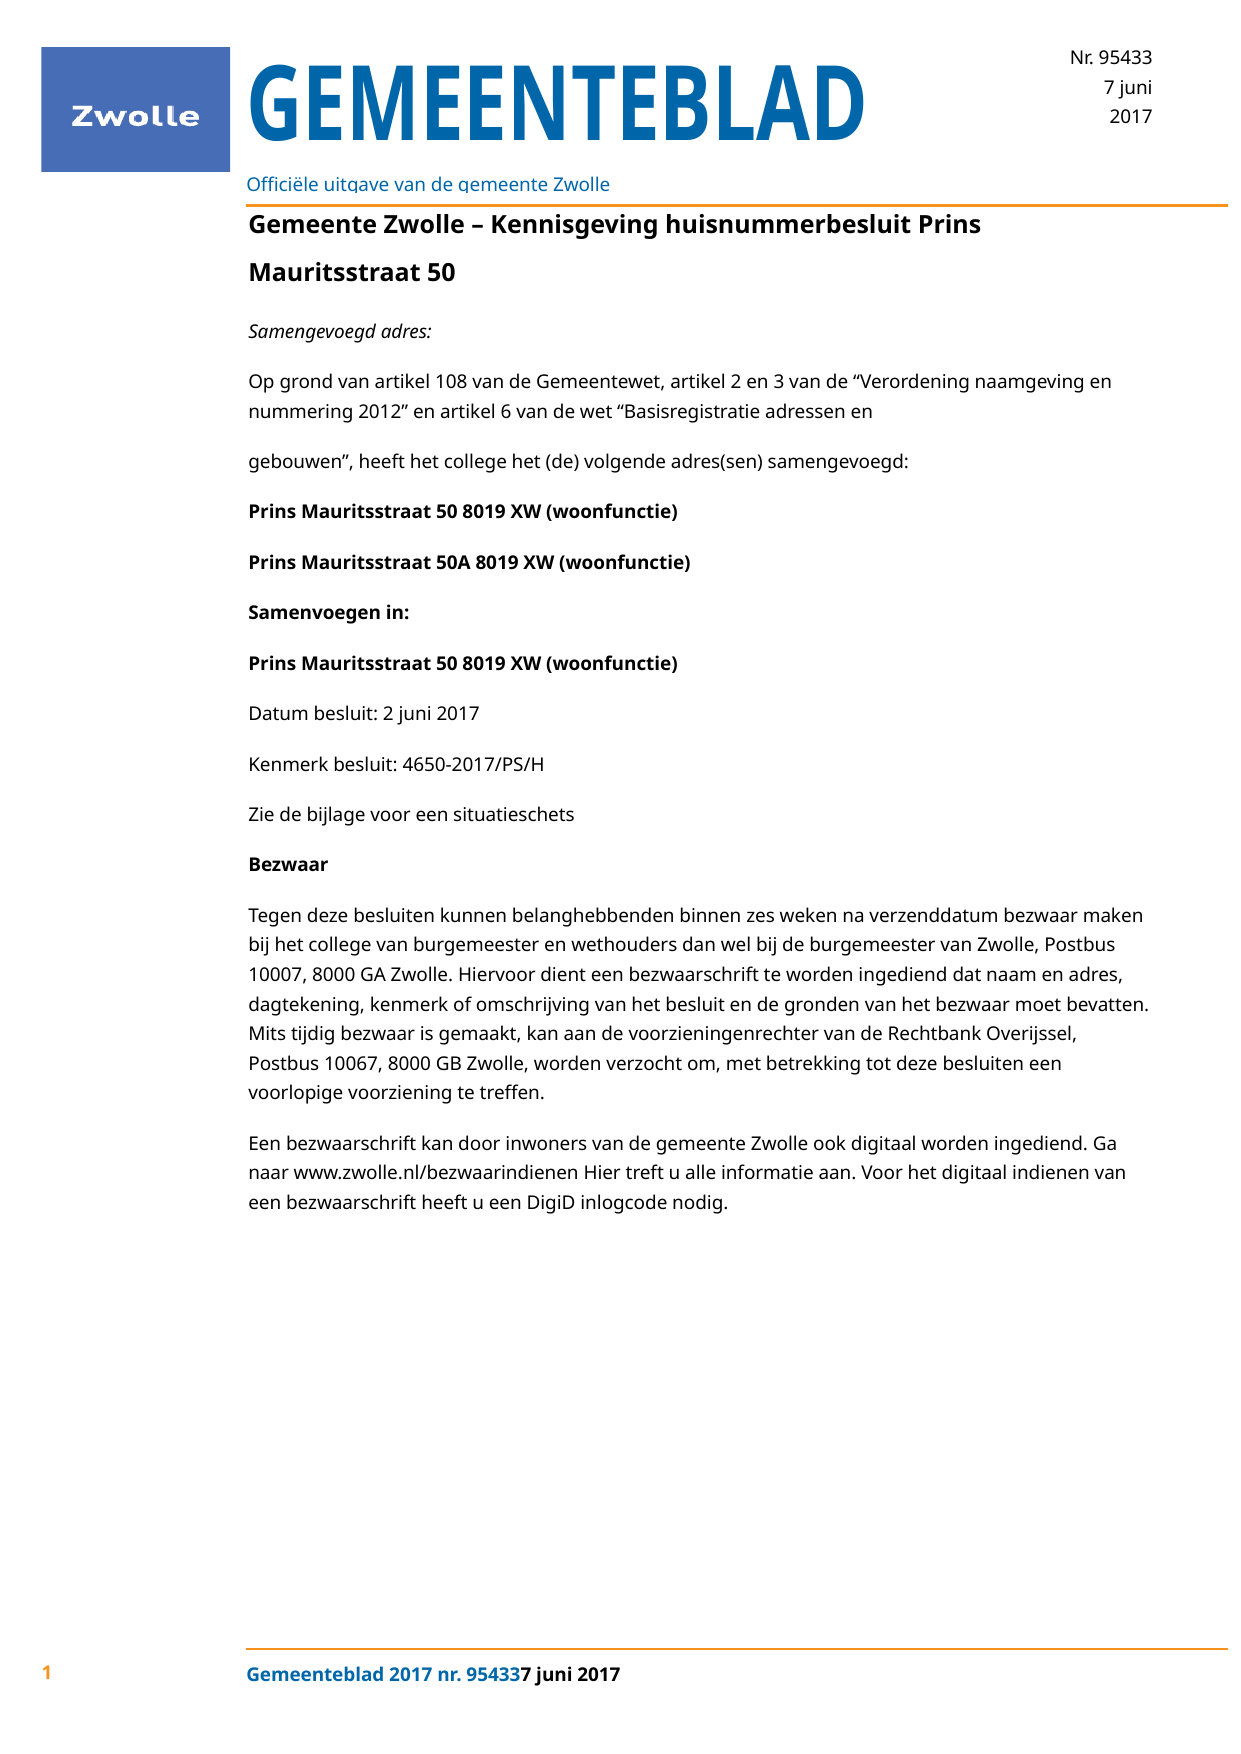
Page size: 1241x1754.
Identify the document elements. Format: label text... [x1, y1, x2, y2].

picture [41, 47, 231, 172]
text gebouwen”, heeft het college het (de) volgende adres(sen) samengevoegd: [248, 448, 1152, 474]
text Gemeente Zwolle – Kennisgeving huisnummerbesluit Prins Mauritsstraat 50 [248, 207, 1152, 288]
text Kenmerk besluit: 4650-2017/PS/H [248, 751, 1152, 777]
text Tegen deze besluiten kunnen belanghebbenden binnen zes weken na verzenddatum bezwaar maken bij het college van burgemeester en wethouders dan wel bij de burgemeester van Zwolle, Postbus 10007, 8000 GA Zwolle. Hiervoor dient een bezwaarschrift te worden ingediend dat naam en adres, dagtekening, kenmerk of omschrijving van het besluit en de gronden van het bezwaar moet bevatten. Mits tijdig bezwaar is gemaakt, kan aan de voorzieningenrechter van de Rechtbank Overijssel, Postbus 10067, 8000 GB Zwolle, worden verzocht om, met betrekking tot deze besluiten een voorlopige voorziening te treffen. [248, 902, 1152, 1105]
text Prins Mauritsstraat 50 8019 XW (woonfunctie) [248, 499, 1152, 524]
text Samengevoegd adres: [248, 318, 1152, 344]
text Op grond van artikel 108 van de Gemeentewet, artikel 2 en 3 van de “Verordening naamgeving en nummering 2012” en artikel 6 van de wet “Basisregistratie adressen en [248, 368, 1152, 424]
text Prins Mauritsstraat 50A 8019 XW (woonfunctie) [248, 549, 1152, 575]
text Datum besluit: 2 juni 2017 [248, 700, 1152, 726]
text Een bezwaarschrift kan door inwoners van de gemeente Zwolle ook digitaal worden ingediend. Ga naar www.zwolle.nl/bezwaarindienen Hier treft u alle informatie aan. Voor het digitaal indienen van een bezwaarschrift heeft u een DigiD inlogcode nodig. [248, 1130, 1152, 1215]
text Samenvoegen in: [248, 599, 1152, 625]
text Bezwaar [248, 852, 1152, 877]
text Prins Mauritsstraat 50 8019 XW (woonfunctie) [248, 650, 1152, 676]
text Zie de bijlage voor een situatieschets [248, 801, 1152, 827]
